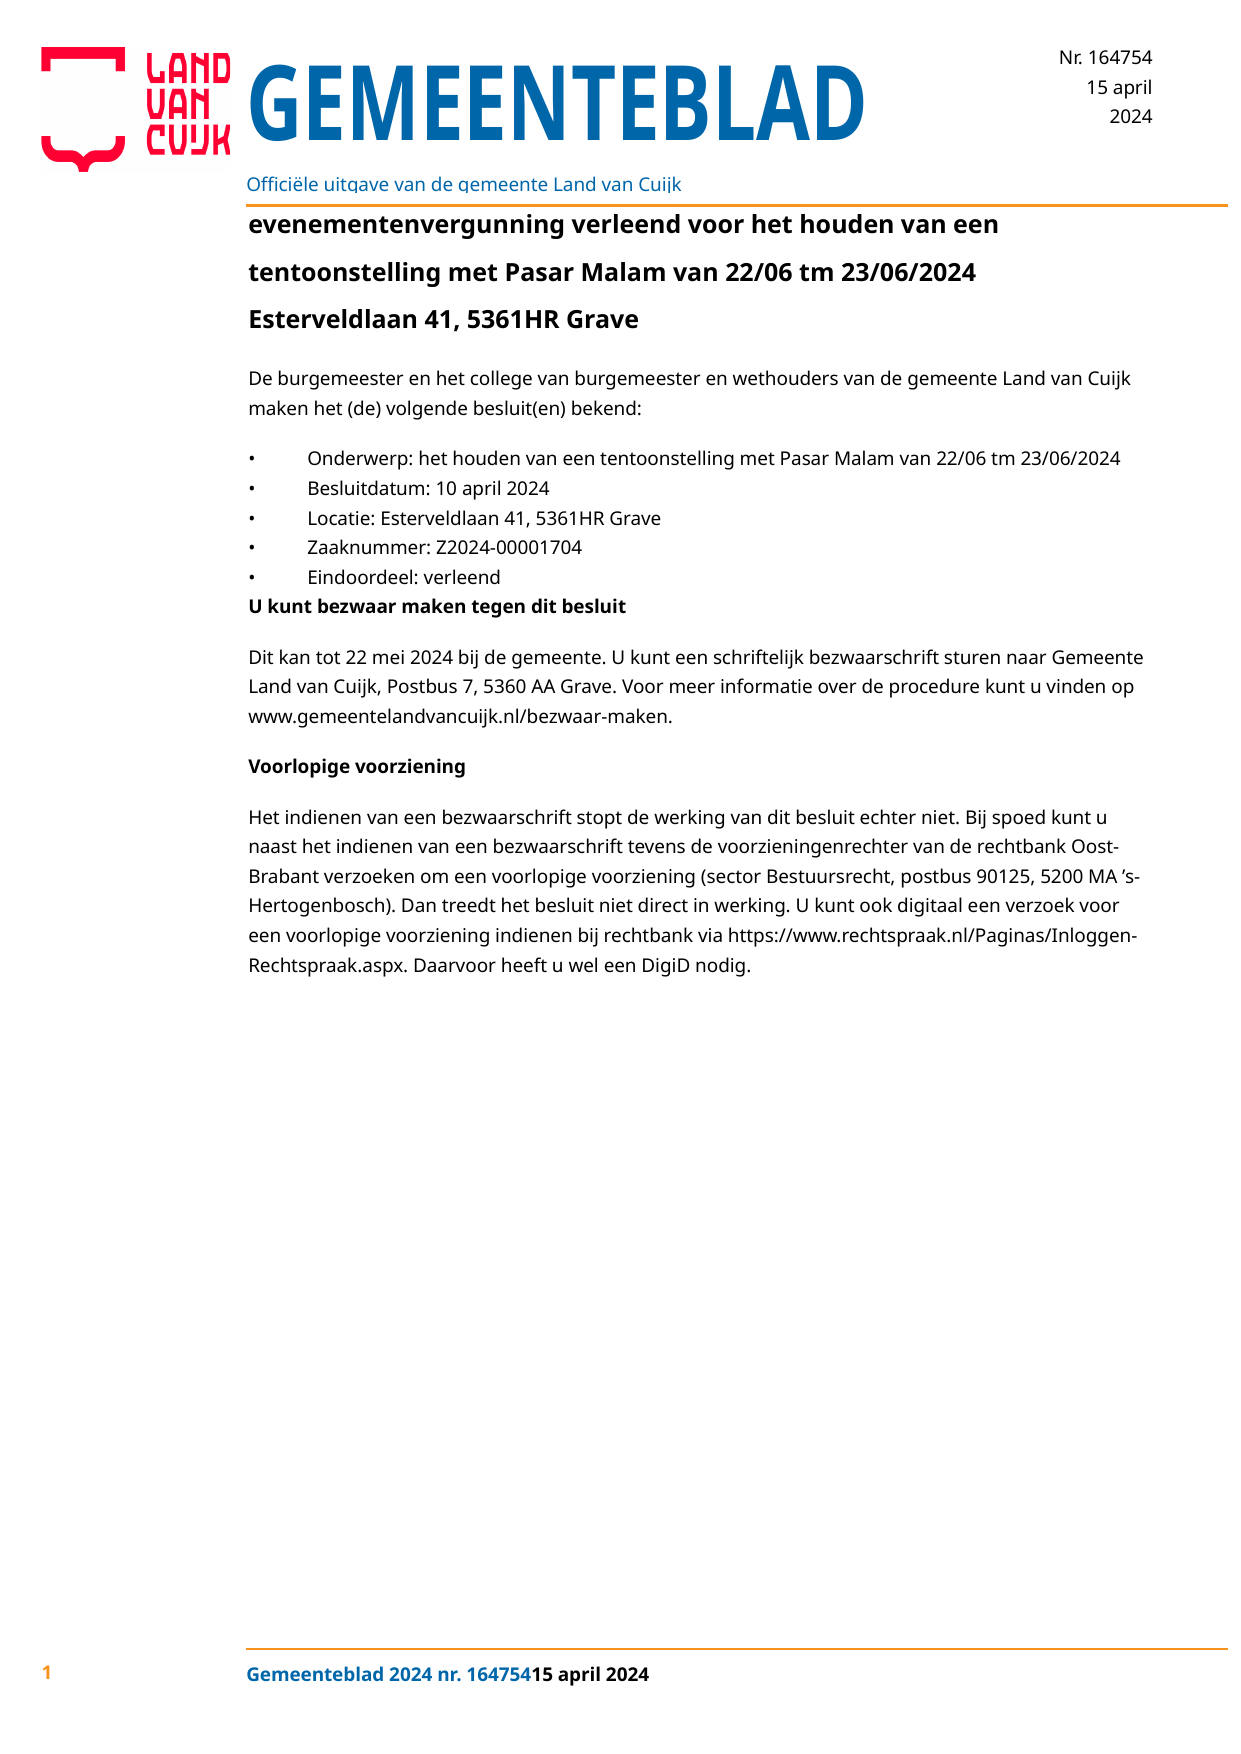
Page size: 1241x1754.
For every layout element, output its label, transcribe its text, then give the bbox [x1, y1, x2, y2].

list Locatie: Esterveldlaan 41, 5361HR Grave [248, 505, 1152, 530]
text Dit kan tot 22 mei 2024 bij de gemeente. U kunt een schriftelijk bezwaarschrift sturen naar Gemeente Land van Cuijk, Postbus 7, 5360 AA Grave. Voor meer informatie over de procedure kunt u vinden op www.gemeentelandvancuijk.nl/bezwaar-maken. [248, 644, 1152, 729]
list Onderwerp: het houden van een tentoonstelling met Pasar Malam van 22/06 tm 23/06/2024 [248, 446, 1152, 471]
text Voorlopige voorziening [248, 753, 1152, 779]
list Zaaknummer: Z2024-00001704 [248, 534, 1152, 560]
text U kunt bezwaar maken tegen dit besluit [248, 593, 1152, 619]
list Eindoordeel: verleend [248, 564, 1152, 589]
text De burgemeester en het college van burgemeester en wethouders van de gemeente Land van Cuijk maken het (de) volgende besluit(en) bekend: [248, 366, 1152, 421]
text evenementenvergunning verleend voor het houden van een tentoonstelling met Pasar Malam van 22/06 tm 23/06/2024 Esterveldlaan 41, 5361HR Grave [248, 207, 1152, 336]
list Besluitdatum: 10 april 2024 [248, 475, 1152, 501]
picture [41, 47, 231, 172]
text Het indienen van een bezwaarschrift stopt de werking van dit besluit echter niet. Bij spoed kunt u naast het indienen van een bezwaarschrift tevens de voorzieningenrechter van de rechtbank Oost-Brabant verzoeken om een voorlopige voorziening (sector Bestuursrecht, postbus 90125, 5200 MA ’s-Hertogenbosch). Dan treedt het besluit niet direct in werking. U kunt ook digitaal een verzoek voor een voorlopige voorziening indienen bij rechtbank via https://www.rechtspraak.nl/Paginas/Inloggen-Rechtspraak.aspx. Daarvoor heeft u wel een DigiD nodig. [248, 804, 1152, 977]
